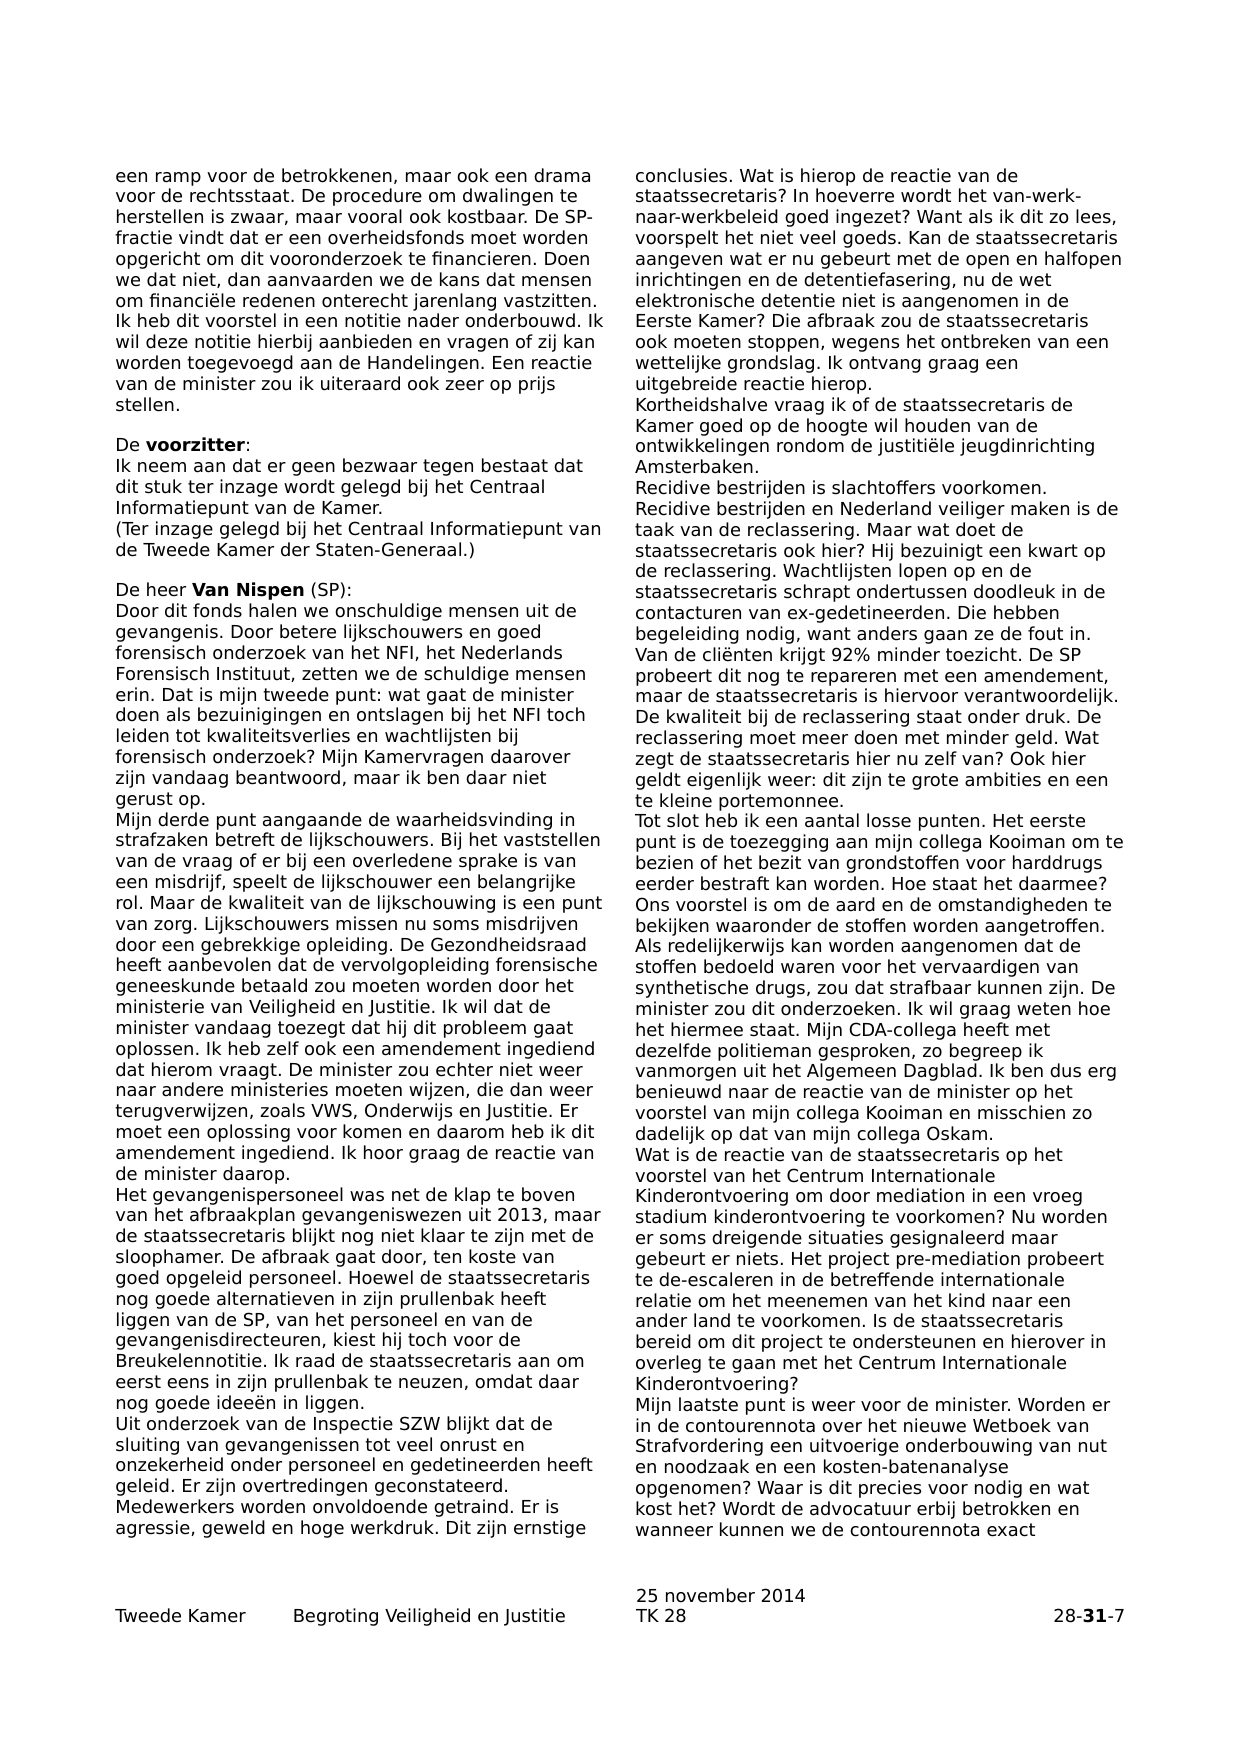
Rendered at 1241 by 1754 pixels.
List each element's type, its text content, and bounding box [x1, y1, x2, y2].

text Wat is de reactie van de staatssecretaris op het voorstel van het Centrum Internationale Kinderontvoering om door mediation in een vroeg stadium kinderontvoering te voorkomen? Nu worden er soms dreigende situaties gesignaleerd maar gebeurt er niets. Het project pre-mediation probeert te de-escaleren in de betreffende internationale relatie om het meenemen van het kind naar een ander land te voorkomen. Is de staatssecretaris bereid om dit project te ondersteunen en hierover in overleg te gaan met het Centrum Internationale Kinderontvoering? [635, 1144, 1125, 1394]
text Het gevangenispersoneel was net de klap te boven van het afbraakplan gevangeniswezen uit 2013, maar de staatssecretaris blijkt nog niet klaar te zijn met de sloophamer. De afbraak gaat door, ten koste van goed opgeleid personeel. Hoewel de staatssecretaris nog goede alternatieven in zijn prullenbak heeft liggen van de SP, van het personeel en van de gevangenisdirecteuren, kiest hij toch voor de Breukelennotitie. Ik raad de staatssecretaris aan om eerst eens in zijn prullenbak te neuzen, omdat daar nog goede ideeën in liggen. [115, 1184, 605, 1413]
text (Ter inzage gelegd bij het Centraal Informatiepunt van de Tweede Kamer der Staten-Generaal.) [115, 518, 605, 560]
text De heer Van Nispen (SP): [115, 580, 605, 601]
text Ik neem aan dat er geen bezwaar tegen bestaat dat dit stuk ter inzage wordt gelegd bij het Centraal Informatiepunt van de Kamer. [115, 456, 605, 518]
text Uit onderzoek van de Inspectie SZW blijkt dat de sluiting van gevangenissen tot veel onrust en onzekerheid onder personeel en gedetineerden heeft geleid. Er zijn overtredingen geconstateerd. Medewerkers worden onvoldoende getraind. Er is agressie, geweld en hoge werkdruk. Dit zijn ernstige [115, 1413, 605, 1538]
text Kortheidshalve vraag ik of de staatssecretaris de Kamer goed op de hoogte wil houden van de ontwikkelingen rondom de justitiële jeugdinrichting Amsterbaken. [635, 394, 1125, 478]
text Door dit fonds halen we onschuldige mensen uit de gevangenis. Door betere lijkschouwers en goed forensisch onderzoek van het NFI, het Nederlands Forensisch Instituut, zetten we de schuldige mensen erin. Dat is mijn tweede punt: wat gaat de minister doen als bezuinigingen en ontslagen bij het NFI toch leiden tot kwaliteitsverlies en wachtlijsten bij forensisch onderzoek? Mijn Kamervragen daarover zijn vandaag beantwoord, maar ik ben daar niet gerust op. [115, 601, 605, 809]
text De voorzitter: [115, 435, 605, 456]
text Recidive bestrijden is slachtoffers voorkomen. Recidive bestrijden en Nederland veiliger maken is de taak van de reclassering. Maar wat doet de staatssecretaris ook hier? Hij bezuinigt een kwart op de reclassering. Wachtlijsten lopen op en de staatssecretaris schrapt ondertussen doodleuk in de contacturen van ex-gedetineerden. Die hebben begeleiding nodig, want anders gaan ze de fout in. Van de cliënten krijgt 92% minder toezicht. De SP probeert dit nog te repareren met een amendement, maar de staatssecretaris is hiervoor verantwoordelijk. De kwaliteit bij de reclassering staat onder druk. De reclassering moet meer doen met minder geld. Wat zegt de staatssecretaris hier nu zelf van? Ook hier geldt eigenlijk weer: dit zijn te grote ambities en een te kleine portemonnee. [635, 478, 1125, 811]
text Mijn derde punt aangaande de waarheidsvinding in strafzaken betreft de lijkschouwers. Bij het vaststellen van de vraag of er bij een overledene sprake is van een misdrijf, speelt de lijkschouwer een belangrijke rol. Maar de kwaliteit van de lijkschouwing is een punt van zorg. Lijkschouwers missen nu soms misdrijven door een gebrekkige opleiding. De Gezondheidsraad heeft aanbevolen dat de vervolgopleiding forensische geneeskunde betaald zou moeten worden door het ministerie van Veiligheid en Justitie. Ik wil dat de minister vandaag toezegt dat hij dit probleem gaat oplossen. Ik heb zelf ook een amendement ingediend dat hierom vraagt. De minister zou echter niet weer naar andere ministeries moeten wijzen, die dan weer terugverwijzen, zoals VWS, Onderwijs en Justitie. Er moet een oplossing voor komen en daarom heb ik dit amendement ingediend. Ik hoor graag de reactie van de minister daarop. [115, 809, 605, 1184]
text conclusies. Wat is hierop de reactie van de staatssecretaris? In hoeverre wordt het van-werk-naar-werkbeleid goed ingezet? Want als ik dit zo lees, voorspelt het niet veel goeds. Kan de staatssecretaris aangeven wat er nu gebeurt met de open en halfopen inrichtingen en de detentiefasering, nu de wet elektronische detentie niet is aangenomen in de Eerste Kamer? Die afbraak zou de staatssecretaris ook moeten stoppen, wegens het ontbreken van een wettelijke grondslag. Ik ontvang graag een uitgebreide reactie hierop. [635, 165, 1125, 394]
text een ramp voor de betrokkenen, maar ook een drama voor de rechtsstaat. De procedure om dwalingen te herstellen is zwaar, maar vooral ook kostbaar. De SP-fractie vindt dat er een overheidsfonds moet worden opgericht om dit vooronderzoek te financieren. Doen we dat niet, dan aanvaarden we de kans dat mensen om financiële redenen onterecht jarenlang vastzitten. Ik heb dit voorstel in een notitie nader onderbouwd. Ik wil deze notitie hierbij aanbieden en vragen of zij kan worden toegevoegd aan de Handelingen. Een reactie van de minister zou ik uiteraard ook zeer op prijs stellen. [115, 165, 605, 415]
text Mijn laatste punt is weer voor de minister. Worden er in de contourennota over het nieuwe Wetboek van Strafvordering een uitvoerige onderbouwing van nut en noodzaak en een kosten-batenanalyse opgenomen? Waar is dit precies voor nodig en wat kost het? Wordt de advocatuur erbij betrokken en wanneer kunnen we de contourennota exact [635, 1394, 1125, 1540]
text Tot slot heb ik een aantal losse punten. Het eerste punt is de toezegging aan mijn collega Kooiman om te bezien of het bezit van grondstoffen voor harddrugs eerder bestraft kan worden. Hoe staat het daarmee? Ons voorstel is om de aard en de omstandigheden te bekijken waaronder de stoffen worden aangetroffen. Als redelijkerwijs kan worden aangenomen dat de stoffen bedoeld waren voor het vervaardigen van synthetische drugs, zou dat strafbaar kunnen zijn. De minister zou dit onderzoeken. Ik wil graag weten hoe het hiermee staat. Mijn CDA-collega heeft met dezelfde politieman gesproken, zo begreep ik vanmorgen uit het Algemeen Dagblad. Ik ben dus erg benieuwd naar de reactie van de minister op het voorstel van mijn collega Kooiman en misschien zo dadelijk op dat van mijn collega Oskam. [635, 811, 1125, 1144]
